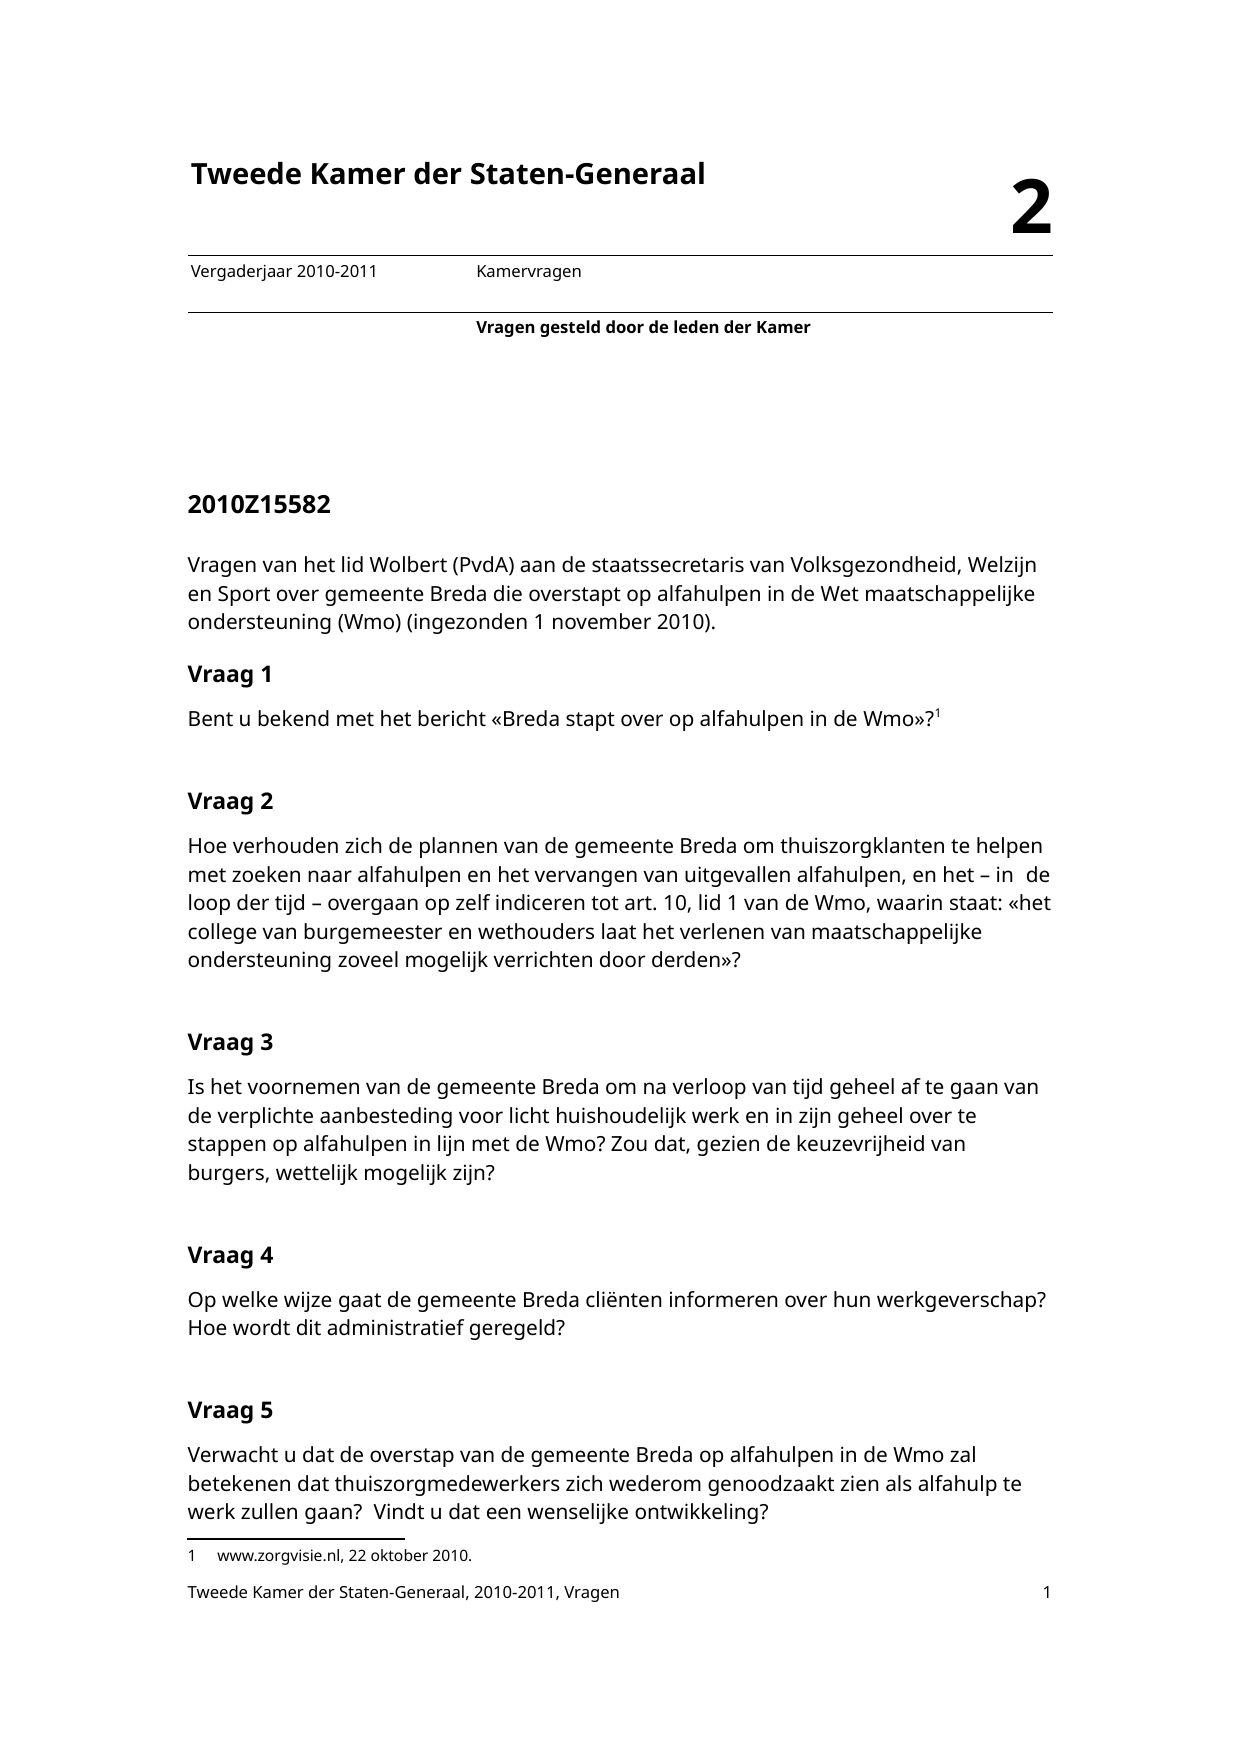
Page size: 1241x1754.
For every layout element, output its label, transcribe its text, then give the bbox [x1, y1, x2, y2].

text www.zorgvisie.nl, 22 oktober 2010. [187, 1538, 1053, 1566]
text Is het voornemen van de gemeente Breda om na verloop van tijd geheel af te gaan van de verplichte aanbesteding voor licht huishoudelijk werk en in zijn geheel over te stappen op alfahulpen in lijn met de Wmo? Zou dat, gezien de keuzevrijheid van burgers, wettelijk mogelijk zijn? [187, 1072, 1053, 1186]
text Op welke wijze gaat de gemeente Breda cliënten informeren over hun werkgeverschap? Hoe wordt dit administratief geregeld? [187, 1285, 1053, 1342]
text Vragen van het lid Wolbert (PvdA) aan de staatssecretaris van Volksgezondheid, Welzijn en Sport over gemeente Breda die overstapt op alfahulpen in de Wet maatschappelijke ondersteuning (Wmo) (ingezonden 1 november 2010). [187, 550, 1053, 636]
table_cell Vergaderjaar 2010-2011 [188, 256, 473, 312]
subtitle Vraag 3 [187, 1026, 1053, 1057]
table_cell [188, 313, 473, 339]
subtitle Vraag 4 [187, 1239, 1053, 1270]
text Bent u bekend met het bericht «Breda stapt over op alfahulpen in de Wmo»? [187, 704, 1053, 733]
table_header 2 [880, 150, 1053, 255]
text Hoe verhouden zich de plannen van de gemeente Breda om thuiszorgklanten te helpen met zoeken naar alfahulpen en het vervangen van uitgevallen alfahulpen, en het – in de loop der tijd – overgaan op zelf indiceren tot art. 10, lid 1 van de Wmo, waarin staat: «het college van burgemeester en wethouders laat het verlenen van maatschappelijke ondersteuning zoveel mogelijk verrichten door derden»? [187, 832, 1053, 974]
subtitle Vraag 5 [187, 1394, 1053, 1426]
subtitle Vraag 2 [187, 785, 1053, 817]
table_cell Vragen gesteld door de leden der Kamer [473, 313, 1053, 339]
text Verwacht u dat de overstap van de gemeente Breda op alfahulpen in de Wmo zal betekenen dat thuiszorgmedewerkers zich wederom genoodzaakt zien als alfahulp te werk zullen gaan? Vindt u dat een wenselijke ontwikkeling? [187, 1441, 1053, 1526]
table_header Tweede Kamer der Staten-Generaal [188, 150, 879, 255]
subtitle Vraag 1 [187, 658, 1053, 689]
text 2010Z15582 [187, 487, 1053, 521]
table_cell Kamervragen [473, 256, 1053, 312]
